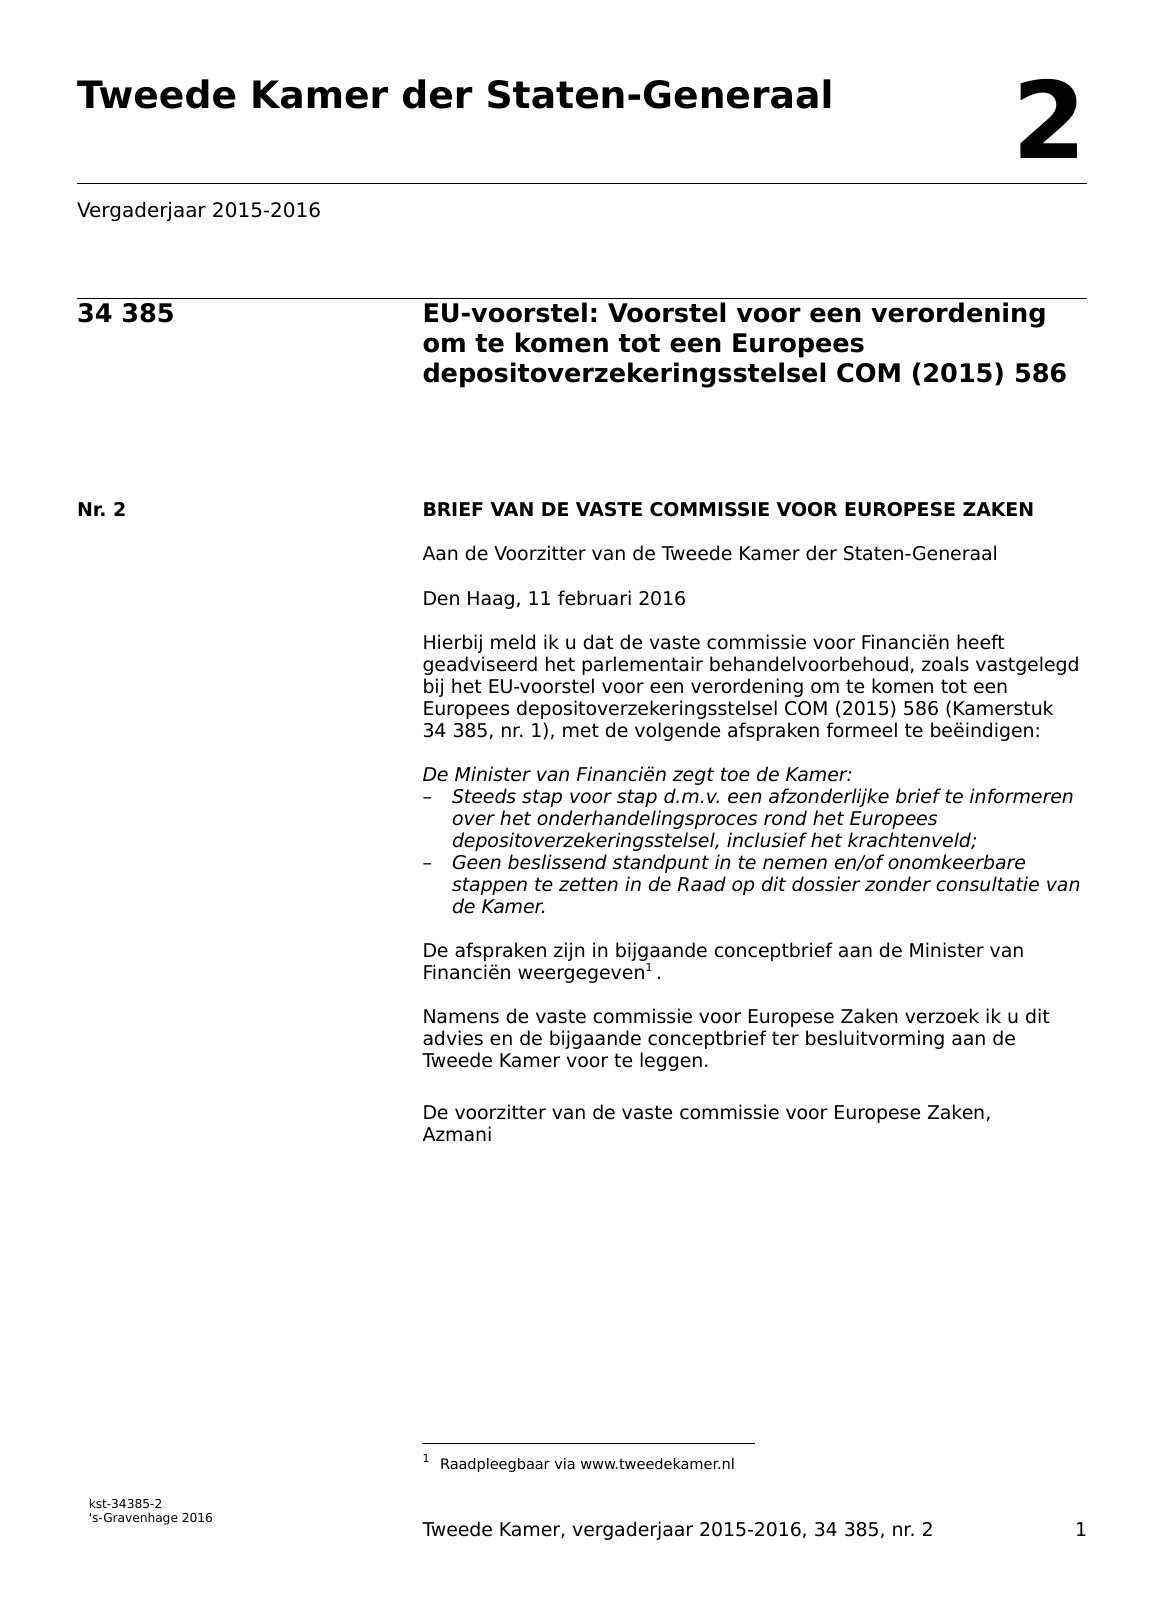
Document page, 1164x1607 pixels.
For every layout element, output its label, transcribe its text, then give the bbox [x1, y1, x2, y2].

text – Steeds stap voor stap d.m.v. een afzonderlijke brief te informeren over het onderhandelingsproces rond het Europees depositoverzekeringsstelsel, inclusief het krachtenveld; [422, 786, 1087, 852]
text De afspraken zijn in bijgaande conceptbrief aan de Minister van Financiën weergegeven. [422, 940, 1087, 984]
text – Geen beslissend standpunt in te nemen en/of onomkeerbare stappen te zetten in de Raad op dit dossier zonder consultatie van de Kamer. [422, 852, 1087, 917]
subtitle 34 385 EU-voorstel: Voorstel voor een verordening om te komen tot een Europees depositoverzekeringsstelsel COM (2015) 586 [77, 299, 1087, 388]
subtitle Nr. 2 BRIEF VAN DE VASTE COMMISSIE VOOR EUROPESE ZAKEN [77, 499, 1087, 521]
text Namens de vaste commissie voor Europese Zaken verzoek ik u dit advies en de bijgaande conceptbrief ter besluitvorming aan de Tweede Kamer voor te leggen. [422, 1006, 1087, 1072]
text Aan de Voorzitter van de Tweede Kamer der Staten-Generaal [422, 543, 1087, 565]
text Hierbij meld ik u dat de vaste commissie voor Financiën heeft geadviseerd het parlementair behandelvoorbehoud, zoals vastgelegd bij het EU-voorstel voor een verordening om te komen tot een Europees depositoverzekeringsstelsel COM (2015) 586 (Kamerstuk 34 385, nr. 1), met de volgende afspraken formeel te beëindigen: [422, 632, 1087, 741]
text De Minister van Financiën zegt toe de Kamer: [422, 764, 1087, 786]
text kst-34385-2 [88, 1497, 323, 1511]
text Raadpleegbaar via www.tweedekamer.nl [422, 1452, 1087, 1474]
table_header 2 [886, 59, 1087, 183]
table_cell Vergaderjaar 2015-2016 [77, 184, 1087, 298]
text Den Haag, 11 februari 2016 [422, 587, 1087, 609]
text De voorzitter van de vaste commissie voor Europese Zaken, Azmani [422, 1102, 1087, 1146]
text 's-Gravenhage 2016 [88, 1511, 323, 1525]
table_header Tweede Kamer der Staten-Generaal [77, 59, 886, 183]
